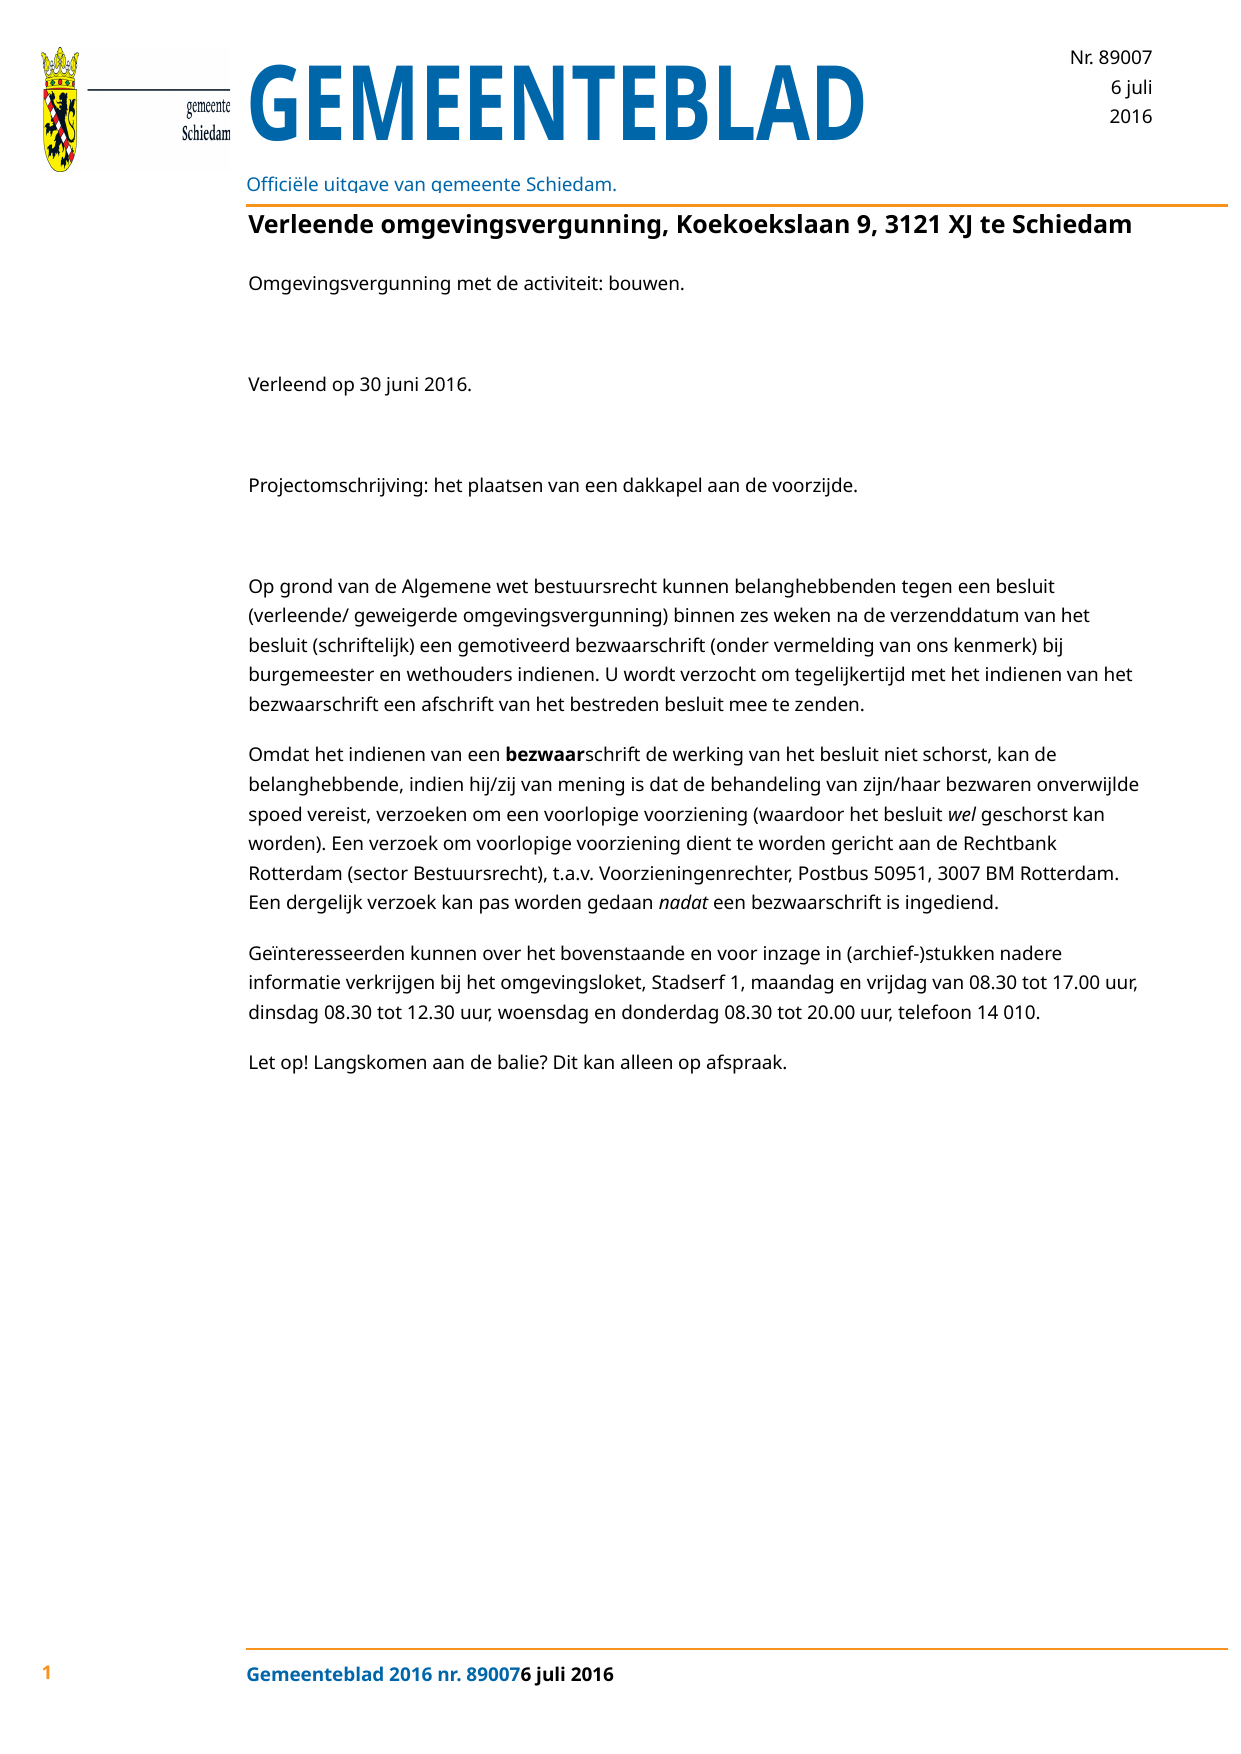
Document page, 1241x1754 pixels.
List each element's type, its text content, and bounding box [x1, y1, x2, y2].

picture [41, 47, 231, 172]
text Op grond van de Algemene wet bestuursrecht kunnen belanghebbenden tegen een besluit (verleende/ geweigerde omgevingsvergunning) binnen zes weken na de verzenddatum van het besluit (schriftelijk) een gemotiveerd bezwaarschrift (onder vermelding van ons kenmerk) bij burgemeester en wethouders indienen. U wordt verzocht om tegelijkertijd met het indienen van het bezwaarschrift een afschrift van het bestreden besluit mee te zenden. [248, 573, 1152, 717]
text Verleende omgevingsvergunning, Koekoekslaan 9, 3121 XJ te Schiedam [248, 207, 1152, 241]
text Omgevingsvergunning met de activiteit: bouwen. [248, 270, 1152, 296]
text Projectomschrijving: het plaatsen van een dakkapel aan de voorzijde. [248, 472, 1152, 498]
text Geïnteresseerden kunnen over het bovenstaande en voor inzage in (archief-)stukken nadere informatie verkrijgen bij het omgevingsloket, Stadserf 1, maandag en vrijdag van 08.30 tot 17.00 uur, dinsdag 08.30 tot 12.30 uur, woensdag en donderdag 08.30 tot 20.00 uur, telefoon 14 010. [248, 940, 1152, 1025]
text Verleend op 30 juni 2016. [248, 371, 1152, 397]
text Let op! Langskomen aan de balie? Dit kan alleen op afspraak. [248, 1049, 1152, 1075]
text Omdat het indienen van een bezwaarschrift de werking van het besluit niet schorst, kan de belanghebbende, indien hij/zij van mening is dat de behandeling van zijn/haar bezwaren onverwijlde spoed vereist, verzoeken om een voorlopige voorziening (waardoor het besluit wel geschorst kan worden). Een verzoek om voorlopige voorziening dient te worden gericht aan de Rechtbank Rotterdam (sector Bestuursrecht), t.a.v. Voorzieningenrechter, Postbus 50951, 3007 BM Rotterdam. Een dergelijk verzoek kan pas worden gedaan nadat een bezwaarschrift is ingediend. [248, 742, 1152, 915]
